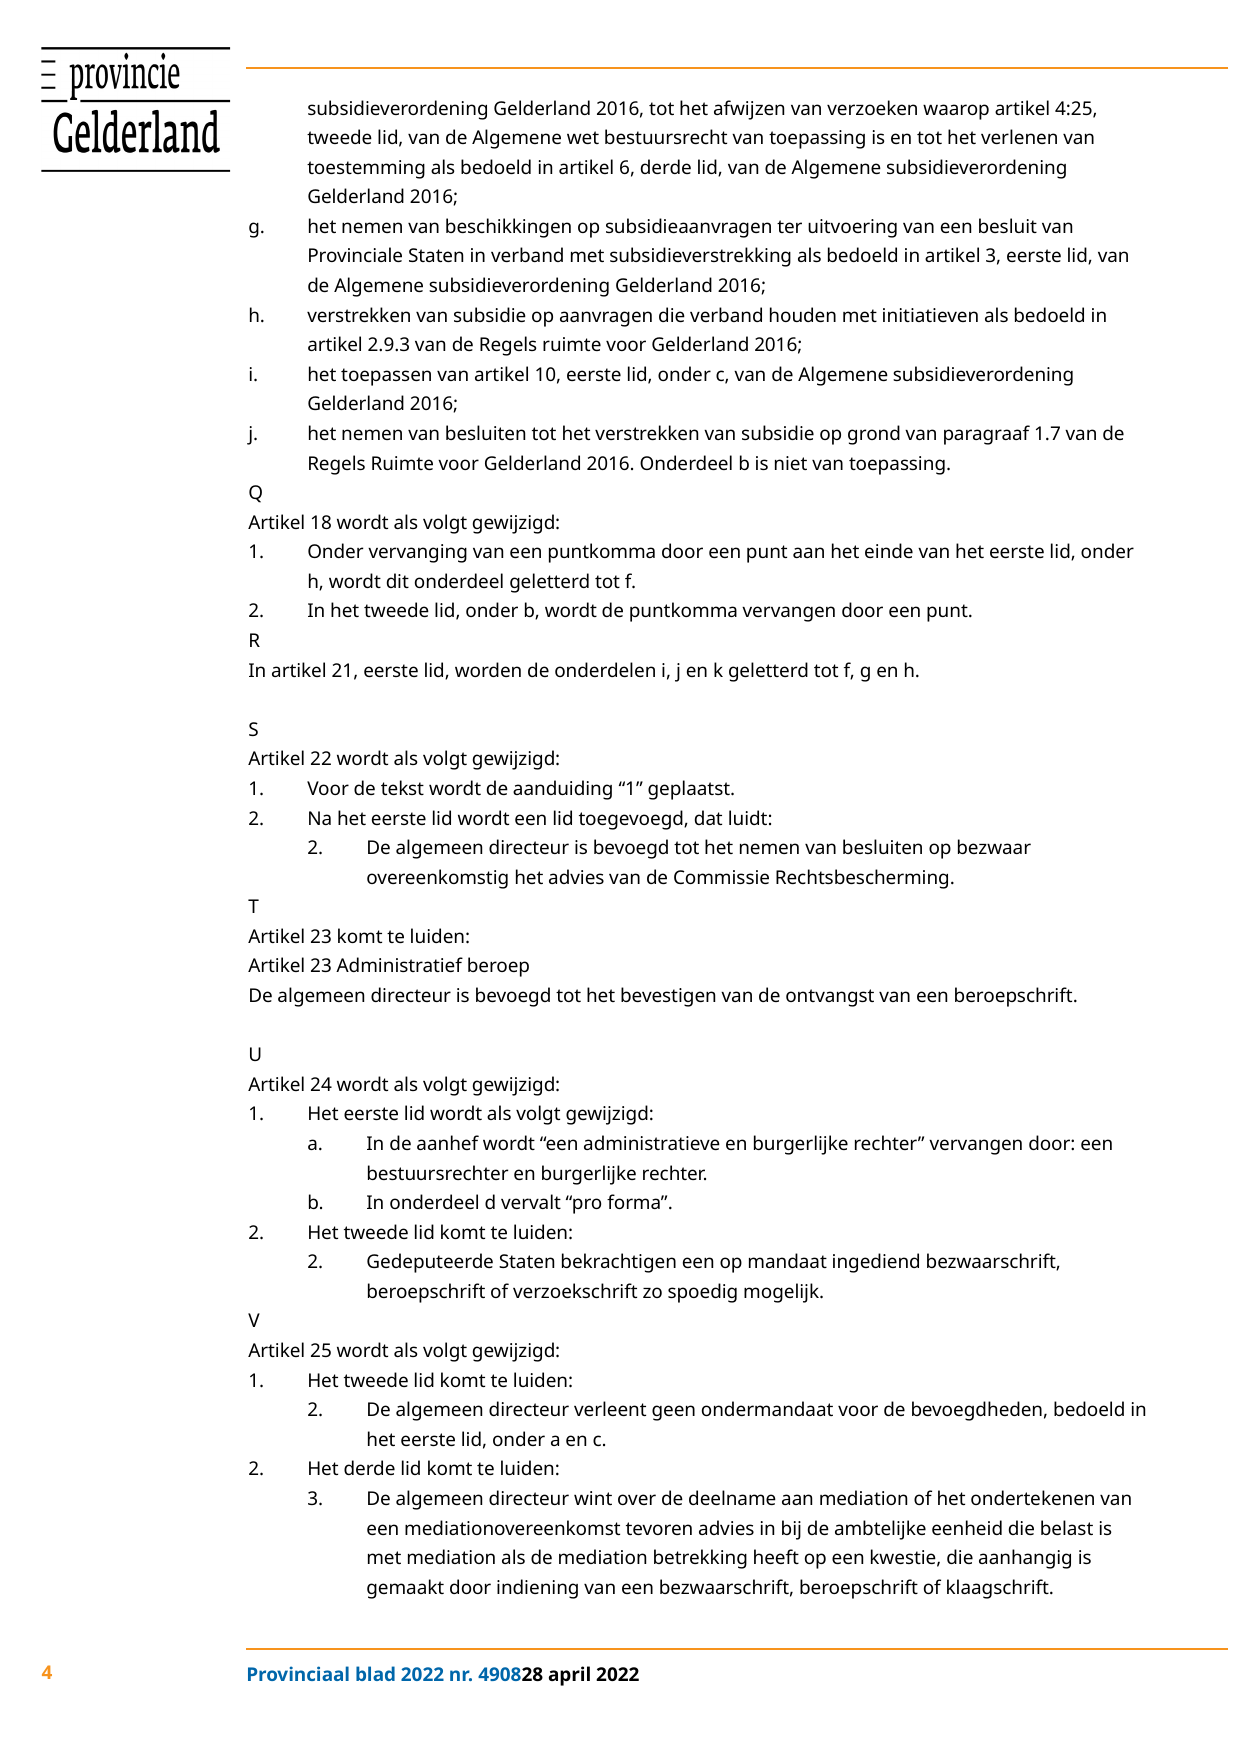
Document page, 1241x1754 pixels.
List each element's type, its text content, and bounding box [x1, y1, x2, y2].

list Na het eerste lid wordt een lid toegevoegd, dat luidt: [248, 805, 1152, 831]
list subsidieverordening Gelderland 2016, tot het afwijzen van verzoeken waarop artikel 4:25, tweede lid, van de Algemene wet bestuursrecht van toepassing is en tot het verlenen van toestemming als bedoeld in artikel 6, derde lid, van de Algemene subsidieverordening Gelderland 2016; [248, 95, 1152, 209]
list In onderdeel d vervalt “pro forma”. [307, 1189, 1152, 1215]
list Het eerste lid wordt als volgt gewijzigd: [248, 1101, 1152, 1126]
list Voor de tekst wordt de aanduiding “1” geplaatst. [248, 775, 1152, 801]
text Artikel 23 Administratief beroep [248, 953, 1152, 978]
list In de aanhef wordt “een administratieve en burgerlijke rechter” vervangen door: een bestuursrechter en burgerlijke rechter. [307, 1130, 1152, 1186]
list Gedeputeerde Staten bekrachtigen een op mandaat ingediend bezwaarschrift, beroepschrift of verzoekschrift zo spoedig mogelijk. [307, 1248, 1152, 1304]
list Het tweede lid komt te luiden: [248, 1367, 1152, 1393]
text S [248, 716, 1152, 742]
list De algemeen directeur is bevoegd tot het nemen van besluiten op bezwaar overeenkomstig het advies van de Commissie Rechtsbescherming. [307, 834, 1152, 890]
list het toepassen van artikel 10, eerste lid, onder c, van de Algemene subsidieverordening Gelderland 2016; [248, 361, 1152, 416]
text Q [248, 479, 1152, 505]
text Artikel 25 wordt als volgt gewijzigd: [248, 1337, 1152, 1363]
text Artikel 18 wordt als volgt gewijzigd: [248, 509, 1152, 535]
text U [248, 1041, 1152, 1067]
text In artikel 21, eerste lid, worden de onderdelen i, j en k geletterd tot f, g en h. [248, 657, 1152, 683]
list het nemen van beschikkingen op subsidieaanvragen ter uitvoering van een besluit van Provinciale Staten in verband met subsidieverstrekking als bedoeld in artikel 3, eerste lid, van de Algemene subsidieverordening Gelderland 2016; [248, 213, 1152, 298]
list Onder vervanging van een puntkomma door een punt aan het einde van het eerste lid, onder h, wordt dit onderdeel geletterd tot f. [248, 538, 1152, 594]
text Artikel 22 wordt als volgt gewijzigd: [248, 746, 1152, 771]
list Het tweede lid komt te luiden: [248, 1219, 1152, 1245]
text Artikel 23 komt te luiden: [248, 923, 1152, 949]
list verstrekken van subsidie op aanvragen die verband houden met initiatieven als bedoeld in artikel 2.9.3 van de Regels ruimte voor Gelderland 2016; [248, 302, 1152, 357]
text R [248, 627, 1152, 653]
text Artikel 24 wordt als volgt gewijzigd: [248, 1071, 1152, 1097]
list De algemeen directeur verleent geen ondermandaat voor de bevoegdheden, bedoeld in het eerste lid, onder a en c. [307, 1396, 1152, 1452]
text De algemeen directeur is bevoegd tot het bevestigen van de ontvangst van een beroepschrift. [248, 982, 1152, 1008]
list In het tweede lid, onder b, wordt de puntkomma vervangen door een punt. [248, 598, 1152, 623]
text T [248, 893, 1152, 919]
list Het derde lid komt te luiden: [248, 1456, 1152, 1481]
text V [248, 1308, 1152, 1333]
picture [41, 47, 231, 172]
list het nemen van besluiten tot het verstrekken van subsidie op grond van paragraaf 1.7 van de Regels Ruimte voor Gelderland 2016. Onderdeel b is niet van toepassing. [248, 420, 1152, 476]
list De algemeen directeur wint over de deelname aan mediation of het ondertekenen van een mediationovereenkomst tevoren advies in bij de ambtelijke eenheid die belast is met mediation als de mediation betrekking heeft op een kwestie, die aanhangig is gemaakt door indiening van een bezwaarschrift, beroepschrift of klaagschrift. [307, 1485, 1152, 1600]
